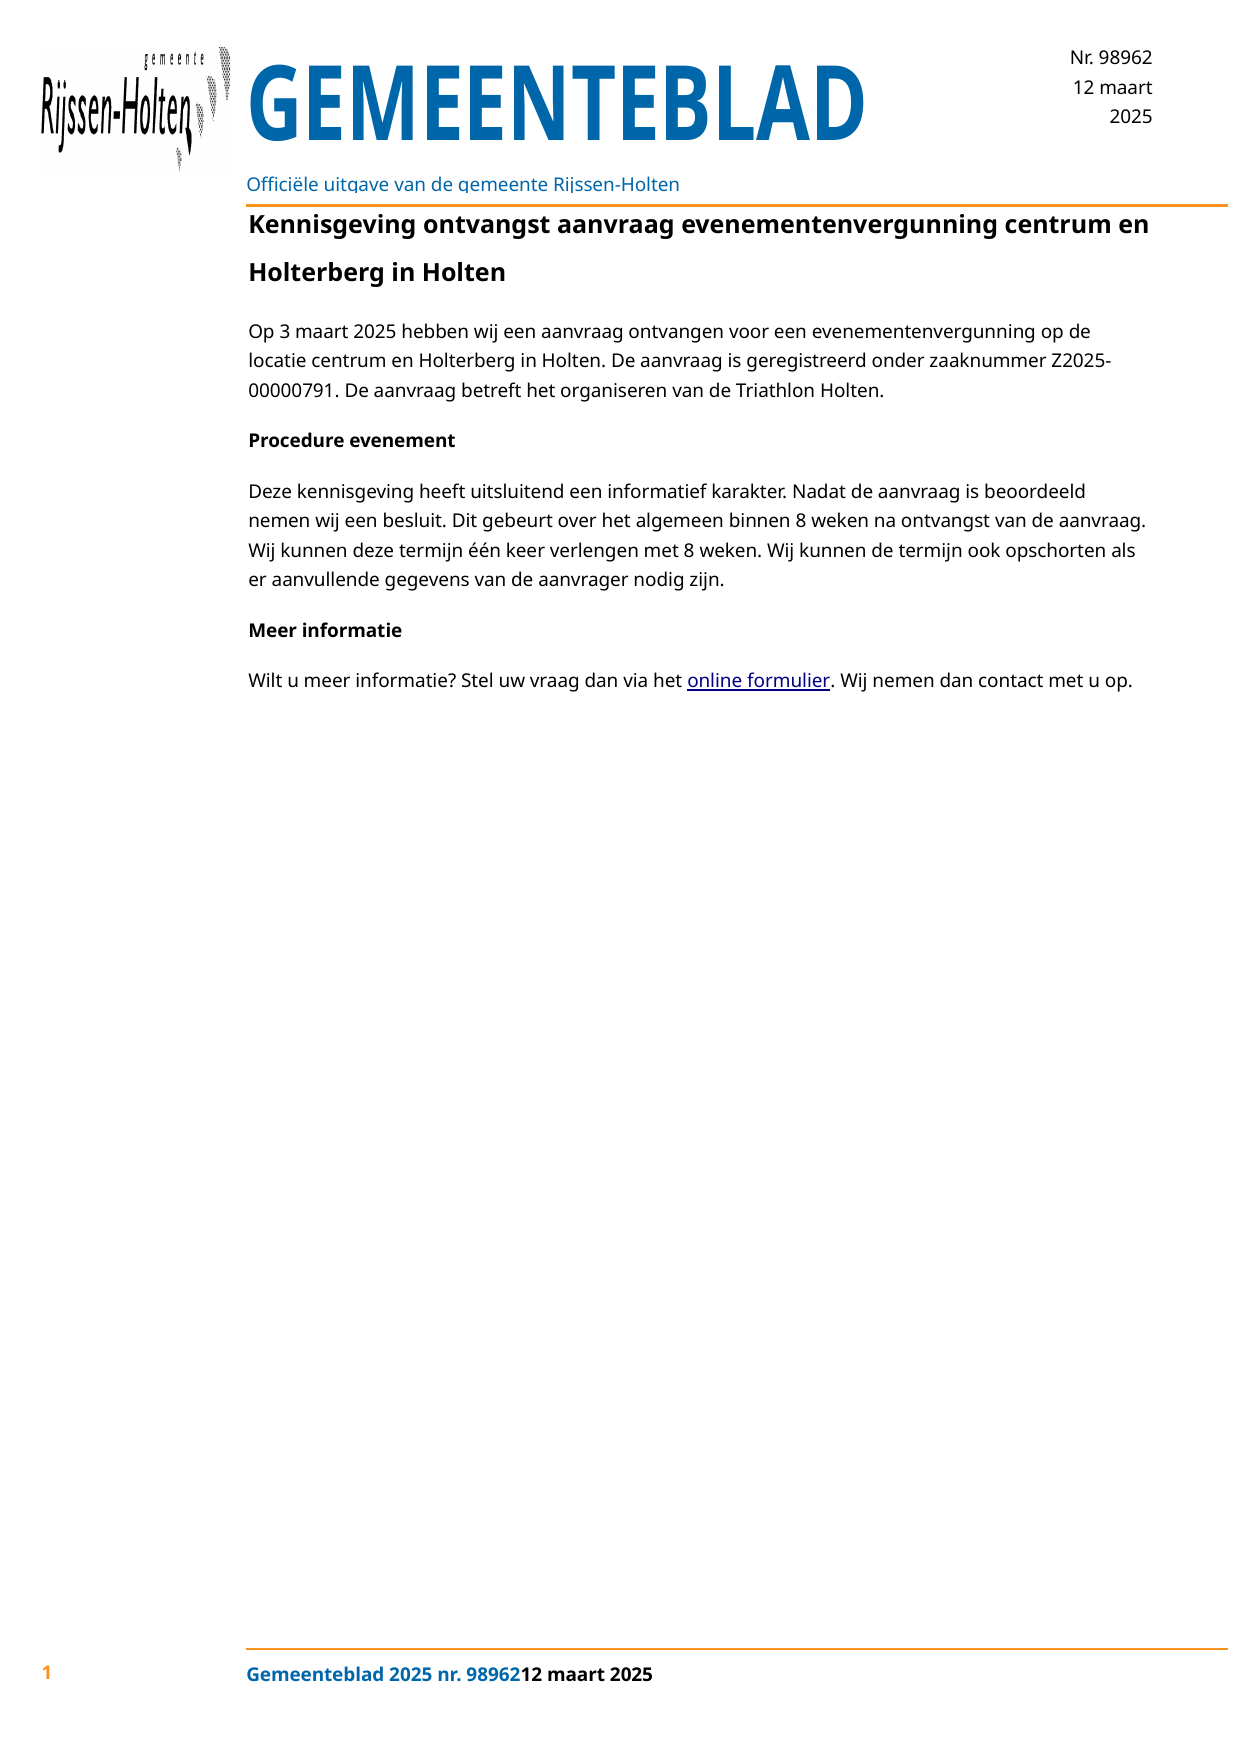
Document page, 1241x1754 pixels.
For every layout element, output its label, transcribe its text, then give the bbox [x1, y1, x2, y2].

text Kennisgeving ontvangst aanvraag evenementenvergunning centrum en Holterberg in Holten [248, 207, 1152, 288]
text Procedure evenement [248, 427, 1152, 453]
text Op 3 maart 2025 hebben wij een aanvraag ontvangen voor een evenementenvergunning op de locatie centrum en Holterberg in Holten. De aanvraag is geregistreerd onder zaaknummer Z2025-00000791. De aanvraag betreft het organiseren van de Triathlon Holten. [248, 318, 1152, 403]
text Deze kennisgeving heeft uitsluitend een informatief karakter. Nadat de aanvraag is beoordeeld nemen wij een besluit. Dit gebeurt over het algemeen binnen 8 weken na ontvangst van de aanvraag. Wij kunnen deze termijn één keer verlengen met 8 weken. Wij kunnen de termijn ook opschorten als er aanvullende gegevens van de aanvrager nodig zijn. [248, 478, 1152, 592]
text Meer informatie [248, 617, 1152, 643]
text Wilt u meer informatie? Stel uw vraag dan via het online formulier. Wij nemen dan contact met u op. [248, 667, 1152, 693]
picture [41, 47, 231, 172]
